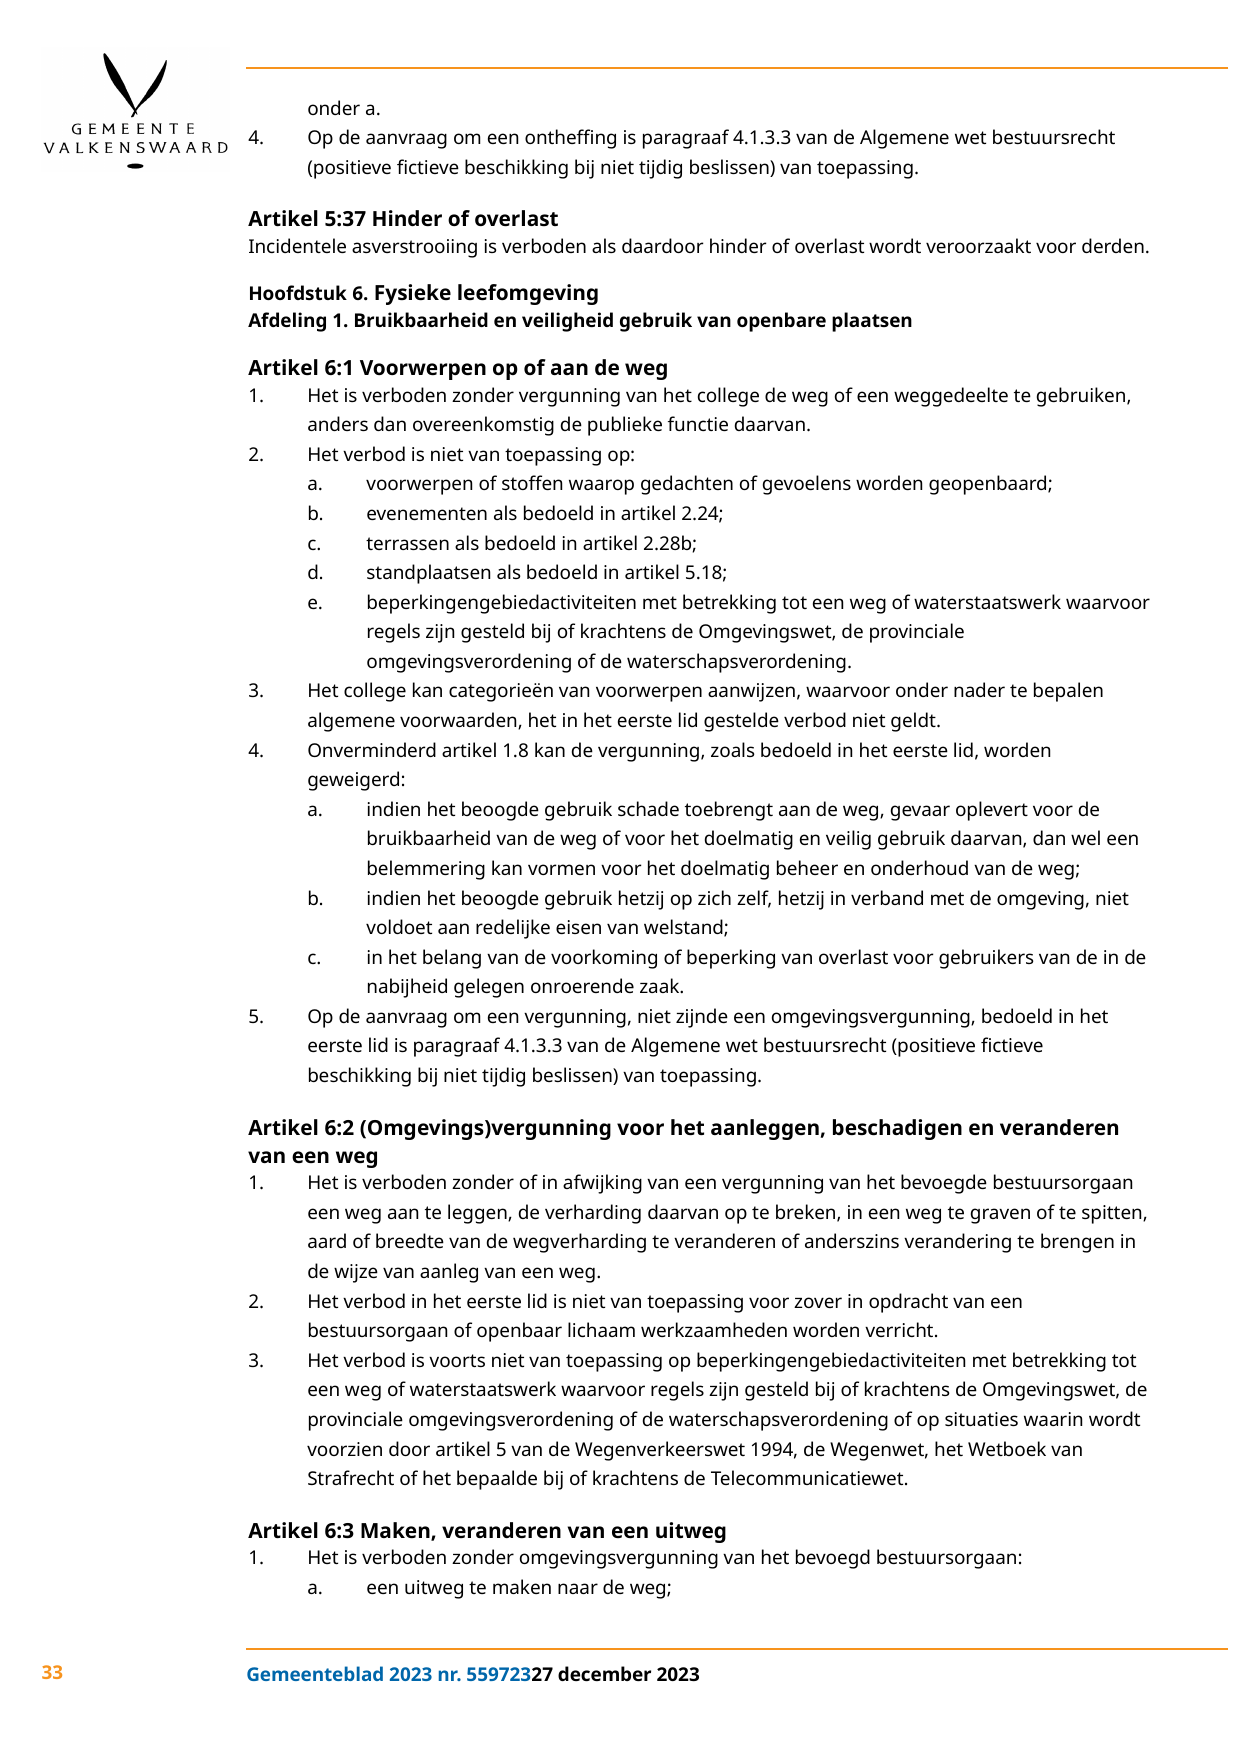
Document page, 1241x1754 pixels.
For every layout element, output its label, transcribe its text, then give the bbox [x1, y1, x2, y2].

list een uitweg te maken naar de weg; [307, 1574, 1152, 1599]
picture [41, 47, 231, 172]
list Het is verboden zonder vergunning van het college de weg of een weggedeelte te gebruiken, anders dan overeenkomstig de publieke functie daarvan. [248, 382, 1152, 437]
list onder a. [248, 95, 1152, 121]
list indien het beoogde gebruik schade toebrengt aan de weg, gevaar oplevert voor de bruikbaarheid van de weg of voor het doelmatig en veilig gebruik daarvan, dan wel een belemmering kan vormen voor het doelmatig beheer en onderhoud van de weg; [307, 796, 1152, 881]
list Het college kan categorieën van voorwerpen aanwijzen, waarvoor onder nader te bepalen algemene voorwaarden, het in het eerste lid gestelde verbod niet geldt. [248, 678, 1152, 733]
list Op de aanvraag om een vergunning, niet zijnde een omgevingsvergunning, bedoeld in het eerste lid is paragraaf 4.1.3.3 van de Algemene wet bestuursrecht (positieve fictieve beschikking bij niet tijdig beslissen) van toepassing. [248, 1003, 1152, 1088]
list voorwerpen of stoffen waarop gedachten of gevoelens worden geopenbaard; [307, 471, 1152, 496]
text Artikel 6:2 (Omgevings)vergunning voor het aanleggen, beschadigen en veranderen van een weg [248, 1113, 1152, 1169]
list standplaatsen als bedoeld in artikel 5.18; [307, 559, 1152, 585]
list terrassen als bedoeld in artikel 2.28b; [307, 530, 1152, 556]
list Het is verboden zonder of in afwijking van een vergunning van het bevoegde bestuursorgaan een weg aan te leggen, de verharding daarvan op te breken, in een weg te graven of te spitten, aard of breedte van de wegverharding te veranderen of anderszins verandering te brengen in de wijze van aanleg van een weg. [248, 1169, 1152, 1284]
list in het belang van de voorkoming of beperking van overlast voor gebruikers van de in de nabijheid gelegen onroerende zaak. [307, 944, 1152, 999]
list Onverminderd artikel 1.8 kan de vergunning, zoals bedoeld in het eerste lid, worden geweigerd: [248, 737, 1152, 792]
text Artikel 5:37 Hinder of overlast [248, 204, 1152, 233]
text Hoofdstuk 6. Fysieke leefomgeving [248, 278, 1152, 307]
list Het verbod is voorts niet van toepassing op beperkingengebiedactiviteiten met betrekking tot een weg of waterstaatswerk waarvoor regels zijn gesteld bij of krachtens de Omgevingswet, de provinciale omgevingsverordening of de waterschapsverordening of op situaties waarin wordt voorzien door artikel 5 van de Wegenverkeerswet 1994, de Wegenwet, het Wetboek van Strafrecht of het bepaalde bij of krachtens de Telecommunicatiewet. [248, 1347, 1152, 1491]
list Op de aanvraag om een ontheffing is paragraaf 4.1.3.3 van de Algemene wet bestuursrecht (positieve fictieve beschikking bij niet tijdig beslissen) van toepassing. [248, 124, 1152, 180]
text Artikel 6:3 Maken, veranderen van een uitweg [248, 1516, 1152, 1544]
text Afdeling 1. Bruikbaarheid en veiligheid gebruik van openbare plaatsen [248, 307, 1152, 333]
list Het verbod in het eerste lid is niet van toepassing voor zover in opdracht van een bestuursorgaan of openbaar lichaam werkzaamheden worden verricht. [248, 1288, 1152, 1343]
text Artikel 6:1 Voorwerpen op of aan de weg [248, 353, 1152, 382]
list Het is verboden zonder omgevingsvergunning van het bevoegd bestuursorgaan: [248, 1544, 1152, 1570]
list beperkingengebiedactiviteiten met betrekking tot een weg of waterstaatswerk waarvoor regels zijn gesteld bij of krachtens de Omgevingswet, de provinciale omgevingsverordening of de waterschapsverordening. [307, 589, 1152, 674]
list indien het beoogde gebruik hetzij op zich zelf, hetzij in verband met de omgeving, niet voldoet aan redelijke eisen van welstand; [307, 885, 1152, 940]
text Incidentele asverstrooiing is verboden als daardoor hinder of overlast wordt veroorzaakt voor derden. [248, 233, 1152, 258]
list evenementen als bedoeld in artikel 2.24; [307, 500, 1152, 526]
list Het verbod is niet van toepassing op: [248, 441, 1152, 467]
